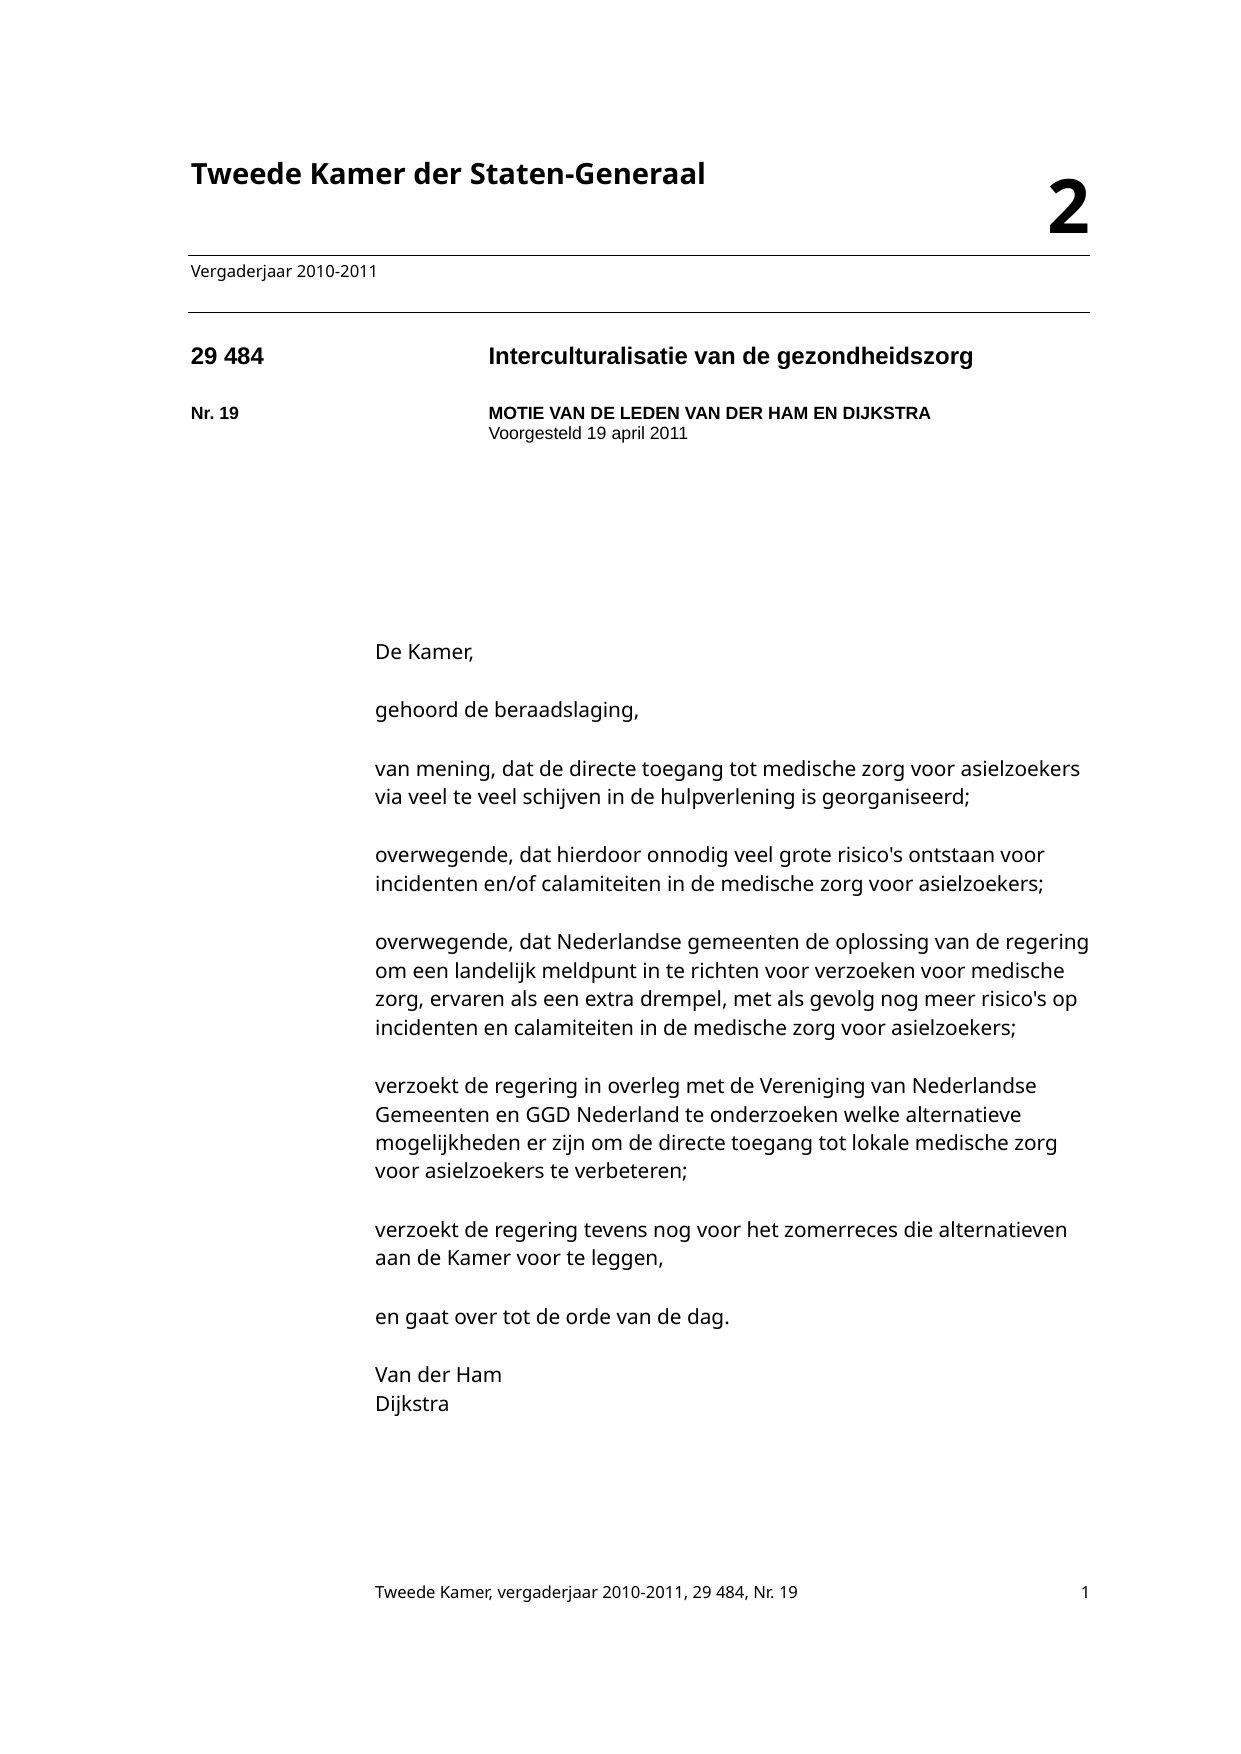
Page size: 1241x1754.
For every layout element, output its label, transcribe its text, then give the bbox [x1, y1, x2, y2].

text Van der Ham [375, 1360, 1090, 1389]
table_cell [188, 313, 485, 339]
table_cell [485, 313, 1090, 339]
table_cell Vergaderjaar 2010-2011 [188, 256, 485, 312]
text Dijkstra [375, 1389, 1090, 1417]
text en gaat over tot de orde van de dag. [375, 1302, 1090, 1330]
table_header Tweede Kamer der Staten-Generaal [188, 150, 909, 255]
text gehoord de beraadslaging, [375, 695, 1090, 724]
table_header 2 [910, 150, 1090, 255]
text De Kamer, [375, 637, 1090, 665]
text verzoekt de regering in overleg met de Vereniging van Nederlandse Gemeenten en GGD Nederland te onderzoeken welke alternatieve mogelijkheden er zijn om de directe toegang tot lokale medische zorg voor asielzoekers te verbeteren; [375, 1071, 1090, 1185]
text overwegende, dat Nederlandse gemeenten de oplossing van de regering om een landelijk meldpunt in te richten voor verzoeken voor medische zorg, ervaren als een extra drempel, met als gevolg nog meer risico's op incidenten en calamiteiten in de medische zorg voor asielzoekers; [375, 927, 1090, 1041]
text verzoekt de regering tevens nog voor het zomerreces die alternatieven aan de Kamer voor te leggen, [375, 1215, 1090, 1272]
table_cell 29 484 [188, 339, 485, 399]
table_cell Nr. 19 [188, 399, 485, 518]
table_cell MOTIE VAN DE LEDEN VAN DER HAM EN DIJKSTRA Voorgesteld 19 april 2011 [485, 399, 1090, 518]
text overwegende, dat hierdoor onnodig veel grote risico's ontstaan voor incidenten en/of calamiteiten in de medische zorg voor asielzoekers; [375, 841, 1090, 897]
text van mening, dat de directe toegang tot medische zorg voor asielzoekers via veel te veel schijven in de hulpverlening is georganiseerd; [375, 754, 1090, 811]
table_cell Interculturalisatie van de gezondheidszorg [485, 339, 1090, 399]
table_cell [485, 256, 1090, 312]
